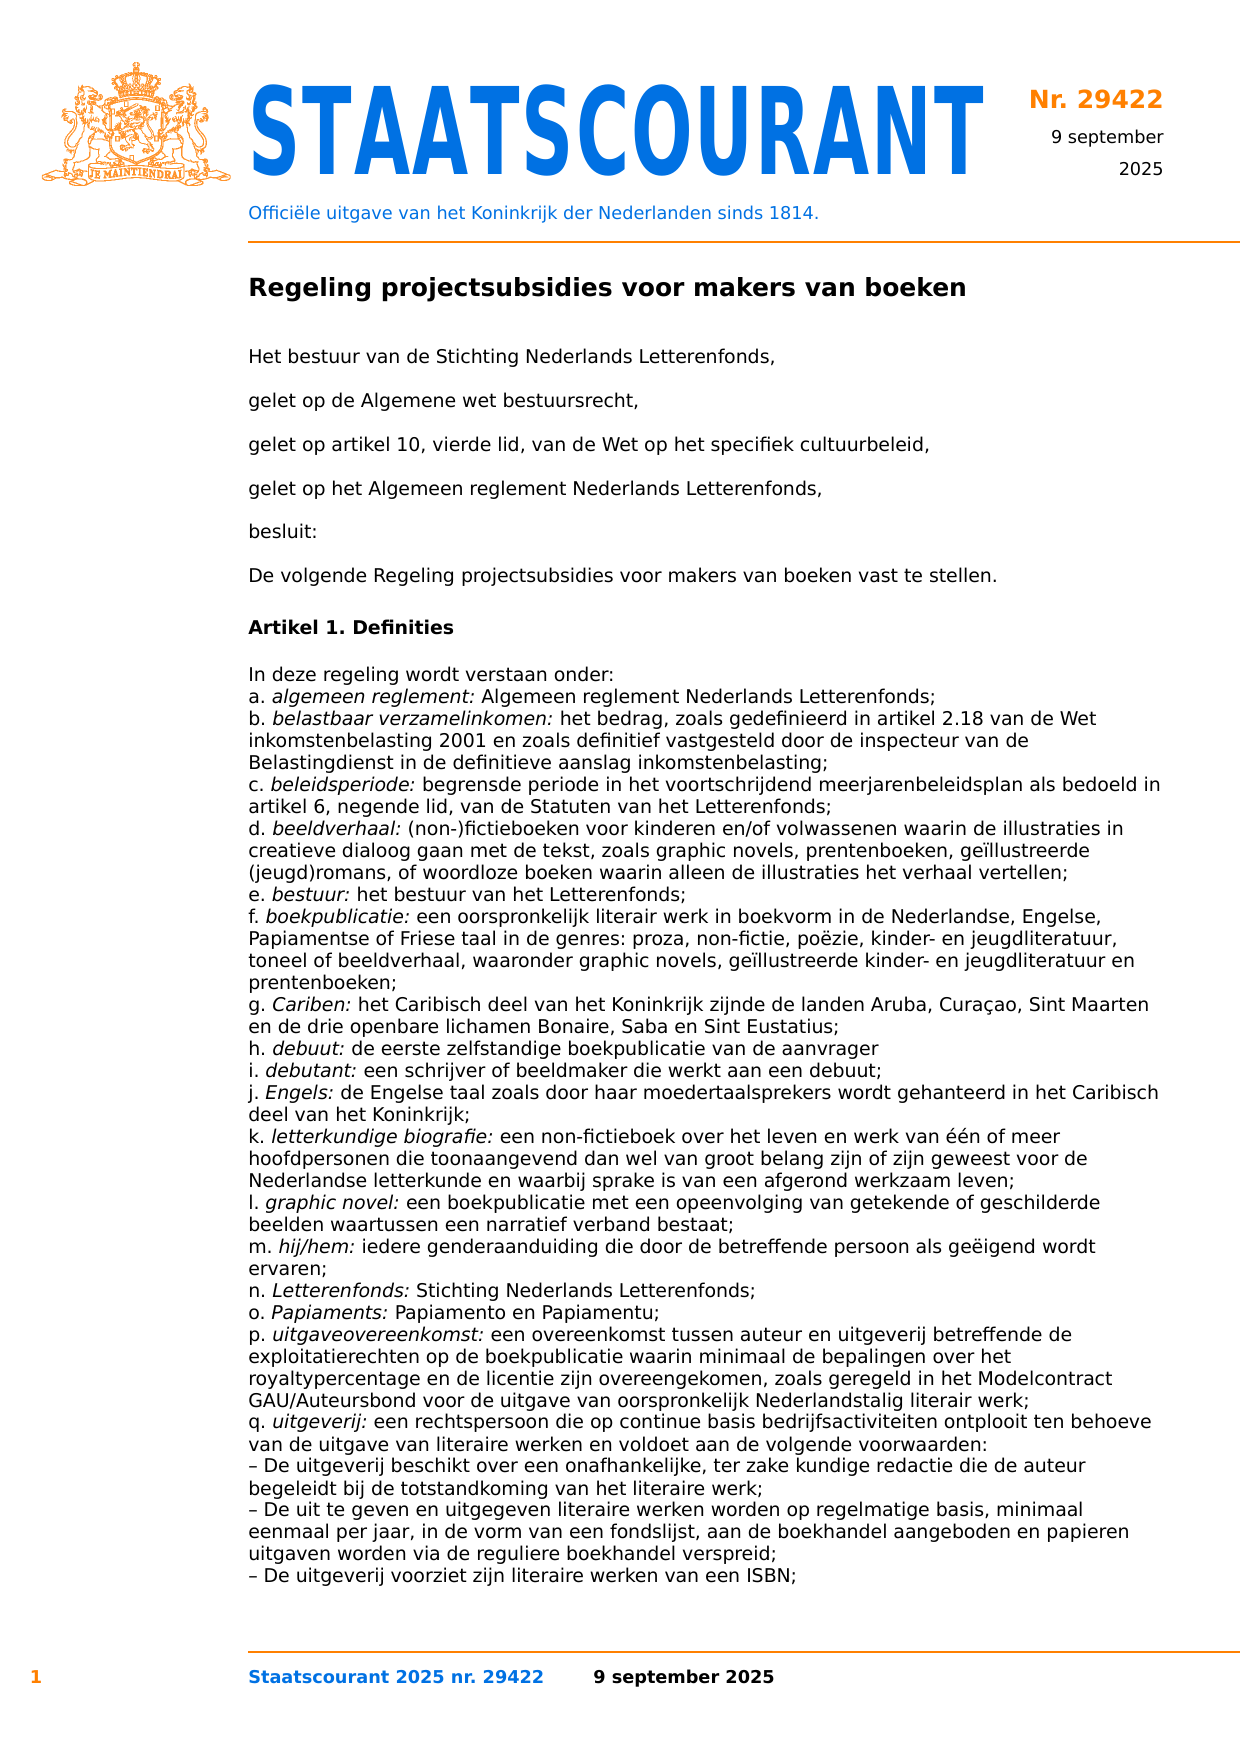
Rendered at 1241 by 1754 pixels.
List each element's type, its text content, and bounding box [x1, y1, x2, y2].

text b. belastbaar verzamelinkomen: het bedrag, zoals gedefinieerd in artikel 2.18 van de Wet inkomstenbelasting 2001 en zoals definitief vastgesteld door de inspecteur van de Belastingdienst in de definitieve aanslag inkomstenbelasting; [248, 708, 1163, 774]
text d. beeldverhaal: (non-)fictieboeken voor kinderen en/of volwassenen waarin de illustraties in creatieve dialoog gaan met de tekst, zoals graphic novels, prentenboeken, geïllustreerde (jeugd)romans, of woordloze boeken waarin alleen de illustraties het verhaal vertellen; [248, 818, 1163, 884]
text gelet op artikel 10, vierde lid, van de Wet op het specifiek cultuurbeleid, [248, 434, 1163, 456]
text g. Cariben: het Caribisch deel van het Koninkrijk zijnde de landen Aruba, Curaçao, Sint Maarten en de drie openbare lichamen Bonaire, Saba en Sint Eustatius; [248, 994, 1163, 1038]
text i. debutant: een schrijver of beeldmaker die werkt aan een debuut; [248, 1060, 1163, 1082]
text q. uitgeverij: een rechtspersoon die op continue basis bedrijfsactiviteiten ontplooit ten behoeve van de uitgave van literaire werken en voldoet aan de volgende voorwaarden: [248, 1411, 1163, 1455]
text h. debuut: de eerste zelfstandige boekpublicatie van de aanvrager [248, 1038, 1163, 1060]
text gelet op de Algemene wet bestuursrecht, [248, 390, 1163, 412]
text n. Letterenfonds: Stichting Nederlands Letterenfonds; [248, 1279, 1163, 1302]
text o. Papiaments: Papiamento en Papiamentu; [248, 1302, 1163, 1323]
text j. Engels: de Engelse taal zoals door haar moedertaalsprekers wordt gehanteerd in het Caribisch deel van het Koninkrijk; [248, 1082, 1163, 1126]
subtitle Regeling projectsubsidies voor makers van boeken [248, 273, 1163, 302]
table_cell Officiële uitgave van het Koninkrijk der Nederlanden sinds 1814. [248, 203, 1240, 241]
text c. beleidsperiode: begrensde periode in het voortschrijdend meerjarenbeleidsplan als bedoeld in artikel 6, negende lid, van de Statuten van het Letterenfonds; [248, 774, 1163, 818]
table_cell 9 september [998, 121, 1240, 153]
text p. uitgaveovereenkomst: een overeenkomst tussen auteur en uitgeverij betreffende de exploitatierechten op de boekpublicatie waarin minimaal de bepalingen over het royaltypercentage en de licentie zijn overeengekomen, zoals geregeld in het Modelcontract GAU/Auteursbond voor de uitgave van oorspronkelijk Nederlandstalig literair werk; [248, 1323, 1163, 1411]
text m. hij/hem: iedere genderaanduiding die door de betreffende persoon als geëigend wordt ervaren; [248, 1236, 1163, 1279]
text e. bestuur: het bestuur van het Letterenfonds; [248, 884, 1163, 906]
text De volgende Regeling projectsubsidies voor makers van boeken vast te stellen. [248, 565, 1163, 587]
text f. boekpublicatie: een oorspronkelijk literair werk in boekvorm in de Nederlandse, Engelse, Papiamentse of Friese taal in de genres: proza, non-fictie, poëzie, kinder- en jeugdliteratuur, toneel of beeldverhaal, waaronder graphic novels, geïllustreerde kinder- en jeugdliteratuur en prentenboeken; [248, 906, 1163, 994]
subtitle Artikel 1. Definities [248, 617, 1163, 639]
text a. algemeen reglement: Algemeen reglement Nederlands Letterenfonds; [248, 686, 1163, 708]
table_header STAATSCOURANT [248, 62, 998, 203]
text Het bestuur van de Stichting Nederlands Letterenfonds, [248, 346, 1163, 368]
text k. letterkundige biografie: een non-fictieboek over het leven en werk van één of meer hoofdpersonen die toonaangevend dan wel van groot belang zijn of zijn geweest voor de Nederlandse letterkunde en waarbij sprake is van een afgerond werkzaam leven; [248, 1126, 1163, 1192]
text besluit: [248, 521, 1163, 543]
table_cell 2025 [998, 153, 1240, 203]
text – De uitgeverij beschikt over een onafhankelijke, ter zake kundige redactie die de auteur begeleidt bij de totstandkoming van het literaire werk; [248, 1455, 1163, 1499]
text – De uit te geven en uitgegeven literaire werken worden op regelmatige basis, minimaal eenmaal per jaar, in de vorm van een fondslijst, aan de boekhandel aangeboden en papieren uitgaven worden via de reguliere boekhandel verspreid; [248, 1499, 1163, 1565]
text gelet op het Algemeen reglement Nederlands Letterenfonds, [248, 477, 1163, 499]
picture [41, 62, 231, 186]
table_header Nr. 29422 [998, 62, 1240, 121]
text – De uitgeverij voorziet zijn literaire werken van een ISBN; [248, 1565, 1163, 1587]
text In deze regeling wordt verstaan onder: [248, 664, 1163, 686]
table_header [25, 62, 248, 241]
text l. graphic novel: een boekpublicatie met een opeenvolging van getekende of geschilderde beelden waartussen een narratief verband bestaat; [248, 1192, 1163, 1236]
